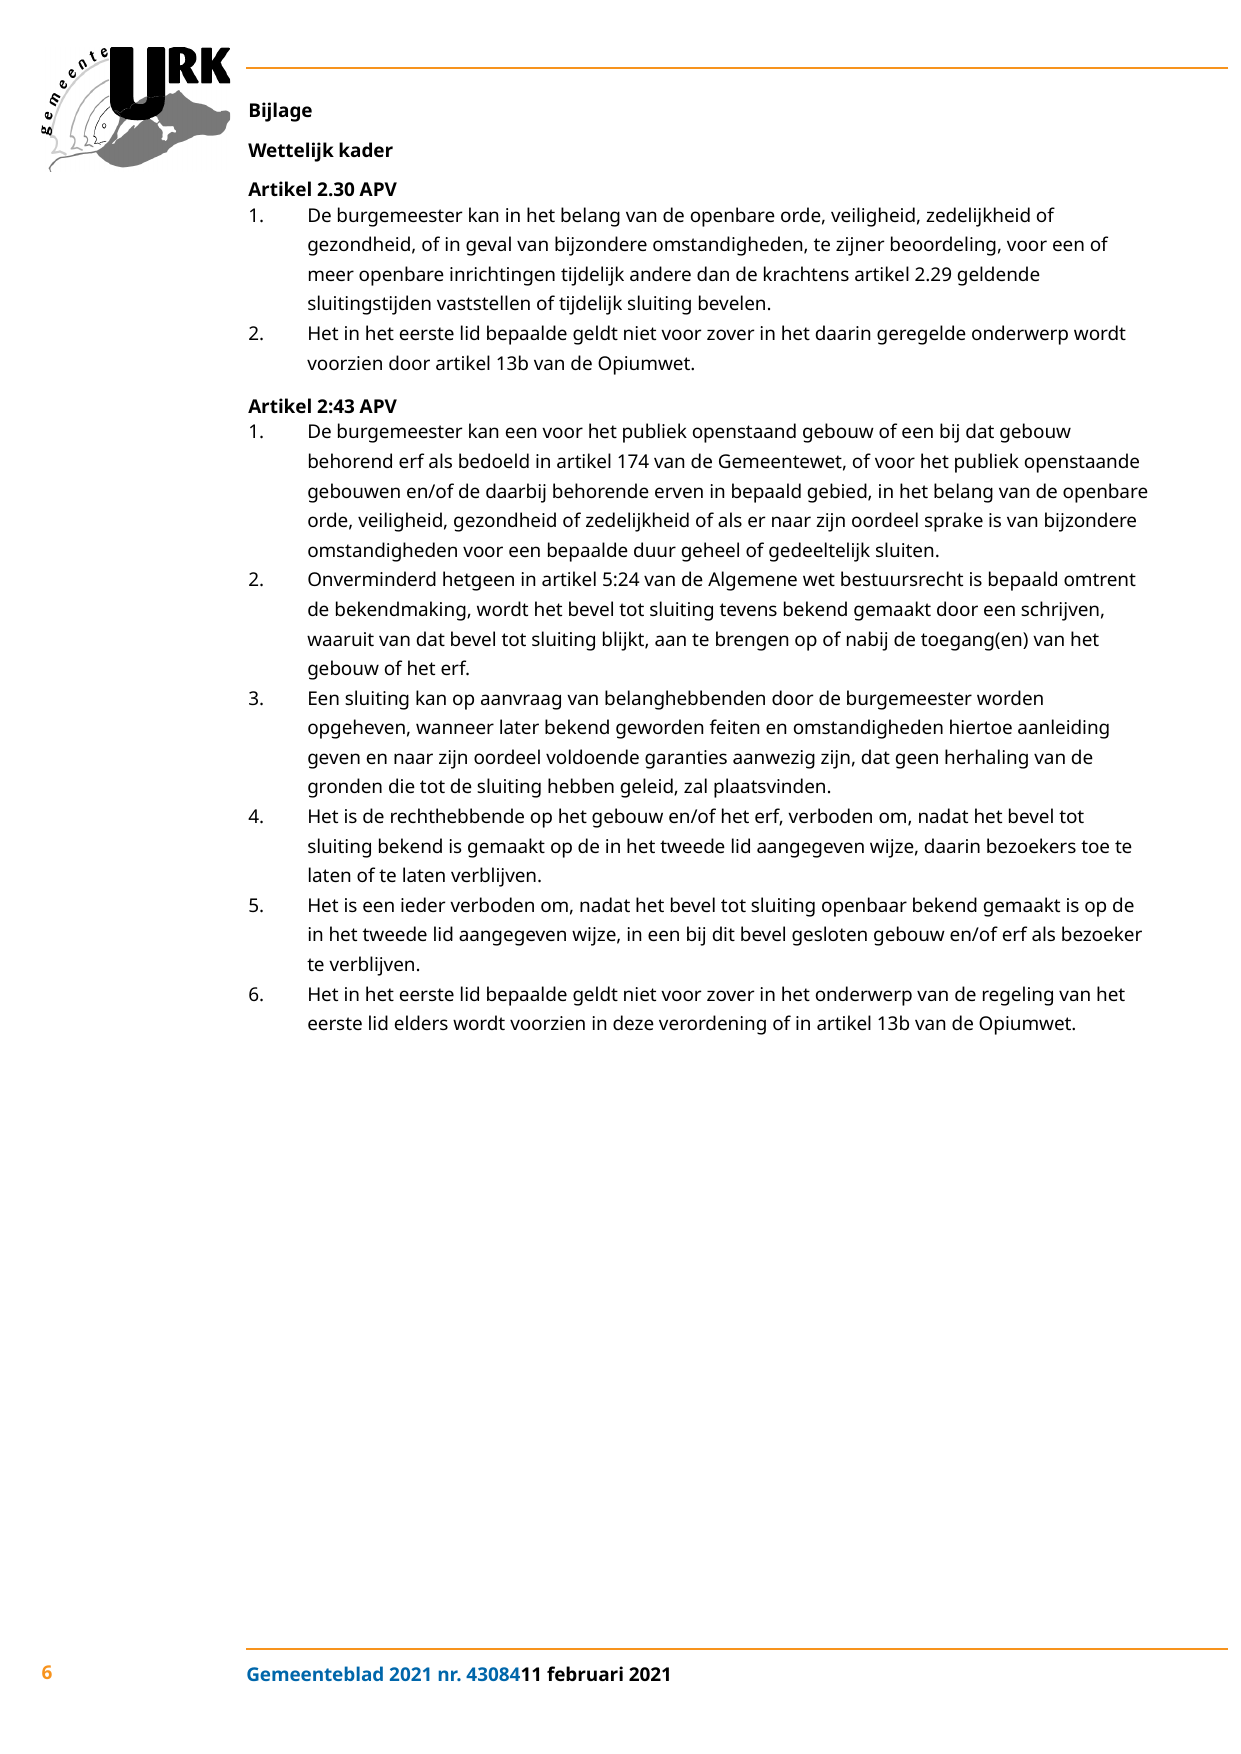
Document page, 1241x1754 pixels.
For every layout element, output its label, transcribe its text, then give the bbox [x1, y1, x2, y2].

list Het in het eerste lid bepaalde geldt niet voor zover in het onderwerp van de regeling van het eerste lid elders wordt voorzien in deze verordening of in artikel 13b van de Opiumwet. [248, 981, 1152, 1036]
list Het is een ieder verboden om, nadat het bevel tot sluiting openbaar bekend gemaakt is op de in het tweede lid aangegeven wijze, in een bij dit bevel gesloten gebouw en/of erf als bezoeker te verblijven. [248, 892, 1152, 977]
list Een sluiting kan op aanvraag van belanghebbenden door de burgemeester worden opgeheven, wanneer later bekend geworden feiten en omstandigheden hiertoe aanleiding geven en naar zijn oordeel voldoende garanties aanwezig zijn, dat geen herhaling van de gronden die tot de sluiting hebben geleid, zal plaatsvinden. [248, 685, 1152, 799]
text Artikel 2:43 APV [248, 393, 1152, 419]
text Artikel 2.30 APV [248, 176, 1152, 202]
text Bijlage [248, 95, 1152, 123]
list Het in het eerste lid bepaalde geldt niet voor zover in het daarin geregelde onderwerp wordt voorzien door artikel 13b van de Opiumwet. [248, 320, 1152, 376]
list Onverminderd hetgeen in artikel 5:24 van de Algemene wet bestuursrecht is bepaald omtrent de bekendmaking, wordt het bevel tot sluiting tevens bekend gemaakt door een schrijven, waaruit van dat bevel tot sluiting blijkt, aan te brengen op of nabij de toegang(en) van het gebouw of het erf. [248, 567, 1152, 681]
list De burgemeester kan in het belang van de openbare orde, veiligheid, zedelijkheid of gezondheid, of in geval van bijzondere omstandigheden, te zijner beoordeling, voor een of meer openbare inrichtingen tijdelijk andere dan de krachtens artikel 2.29 geldende sluitingstijden vaststellen of tijdelijk sluiting bevelen. [248, 202, 1152, 316]
picture [41, 47, 231, 172]
list Het is de rechthebbende op het gebouw en/of het erf, verboden om, nadat het bevel tot sluiting bekend is gemaakt op de in het tweede lid aangegeven wijze, daarin bezoekers toe te laten of te laten verblijven. [248, 803, 1152, 888]
list De burgemeester kan een voor het publiek openstaand gebouw of een bij dat gebouw behorend erf als bedoeld in artikel 174 van de Gemeentewet, of voor het publiek openstaande gebouwen en/of de daarbij behorende erven in bepaald gebied, in het belang van de openbare orde, veiligheid, gezondheid of zedelijkheid of als er naar zijn oordeel sprake is van bijzondere omstandigheden voor een bepaalde duur geheel of gedeeltelijk sluiten. [248, 419, 1152, 563]
text Wettelijk kader [248, 137, 1152, 163]
